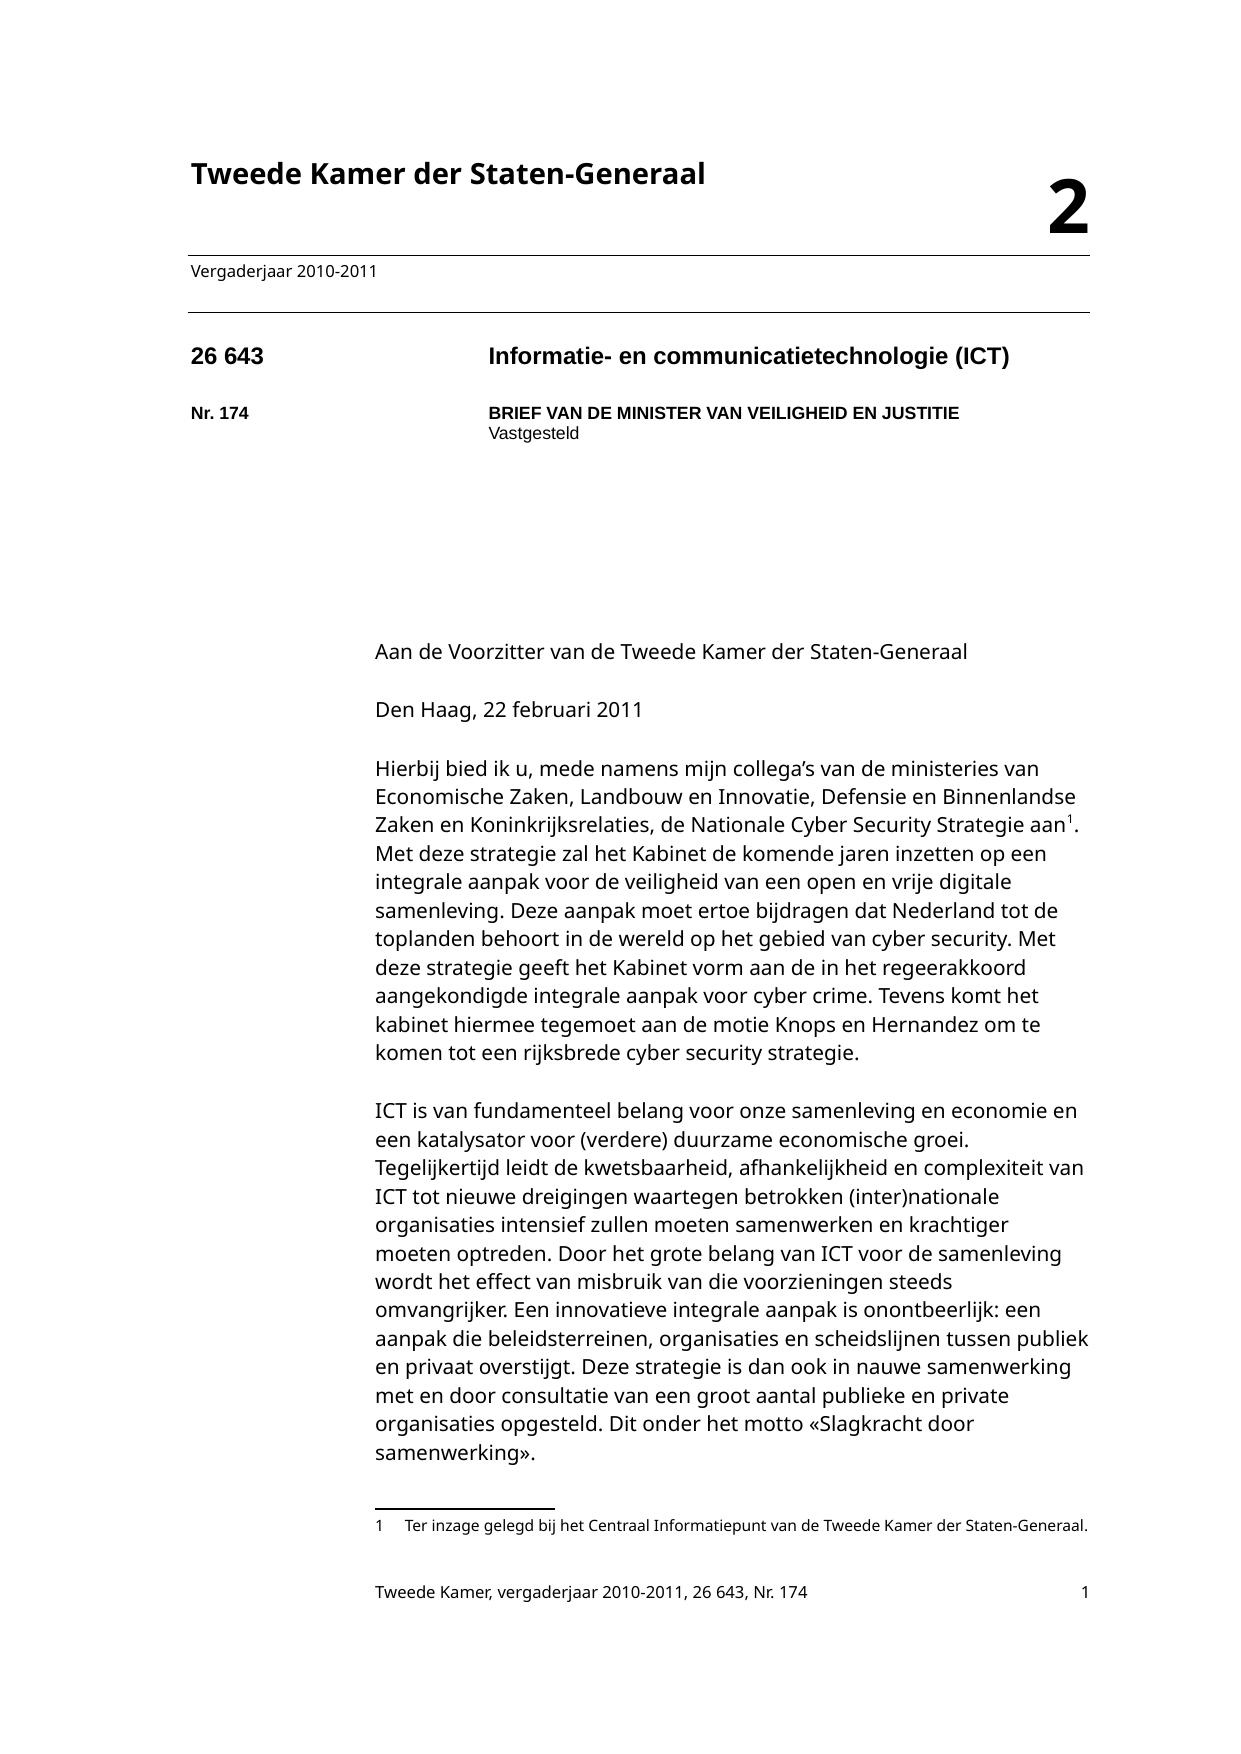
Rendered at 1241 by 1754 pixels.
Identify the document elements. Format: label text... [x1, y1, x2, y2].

text Hierbij bied ik u, mede namens mijn collega’s van de ministeries van Economische Zaken, Landbouw en Innovatie, Defensie en Binnenlandse Zaken en Koninkrijksrelaties, de Nationale Cyber Security Strategie aan. Met deze strategie zal het Kabinet de komende jaren inzetten op een integrale aanpak voor de veiligheid van een open en vrije digitale samenleving. Deze aanpak moet ertoe bijdragen dat Nederland tot de toplanden behoort in de wereld op het gebied van cyber security. Met deze strategie geeft het Kabinet vorm aan de in het regeerakkoord aangekondigde integrale aanpak voor cyber crime. Tevens komt het kabinet hiermee tegemoet aan de motie Knops en Hernandez om te komen tot een rijksbrede cyber security strategie. [375, 754, 1090, 1067]
table_cell [188, 313, 485, 339]
table_cell [485, 256, 1090, 312]
text Ter inzage gelegd bij het Centraal Informatiepunt van de Tweede Kamer der Staten-Generaal. [375, 1479, 1090, 1536]
table_cell 26 643 [188, 339, 485, 399]
text ICT is van fundamenteel belang voor onze samenleving en economie en een katalysator voor (verdere) duurzame economische groei. Tegelijkertijd leidt de kwetsbaarheid, afhankelijkheid en complexiteit van ICT tot nieuwe dreigingen waartegen betrokken (inter)nationale organisaties intensief zullen moeten samenwerken en krachtiger moeten optreden. Door het grote belang van ICT voor de samenleving wordt het effect van misbruik van die voorzieningen steeds omvangrijker. Een innovatieve integrale aanpak is onontbeerlijk: een aanpak die beleidsterreinen, organisaties en scheidslijnen tussen publiek en privaat overstijgt. Deze strategie is dan ook in nauwe samenwerking met en door consultatie van een groot aantal publieke en private organisaties opgesteld. Dit onder het motto «Slagkracht door samenwerking». [375, 1097, 1090, 1466]
table_header 2 [910, 150, 1090, 255]
table_cell BRIEF VAN DE MINISTER VAN VEILIGHEID EN JUSTITIE Vastgesteld [485, 399, 1090, 518]
table_cell [485, 313, 1090, 339]
table_cell Informatie- en communicatietechnologie (ICT) [485, 339, 1090, 399]
table_cell Nr. 174 [188, 399, 485, 518]
table_header Tweede Kamer der Staten-Generaal [188, 150, 909, 255]
text Aan de Voorzitter van de Tweede Kamer der Staten-Generaal [375, 637, 1090, 665]
text Den Haag, 22 februari 2011 [375, 695, 1090, 724]
table_cell Vergaderjaar 2010-2011 [188, 256, 485, 312]
